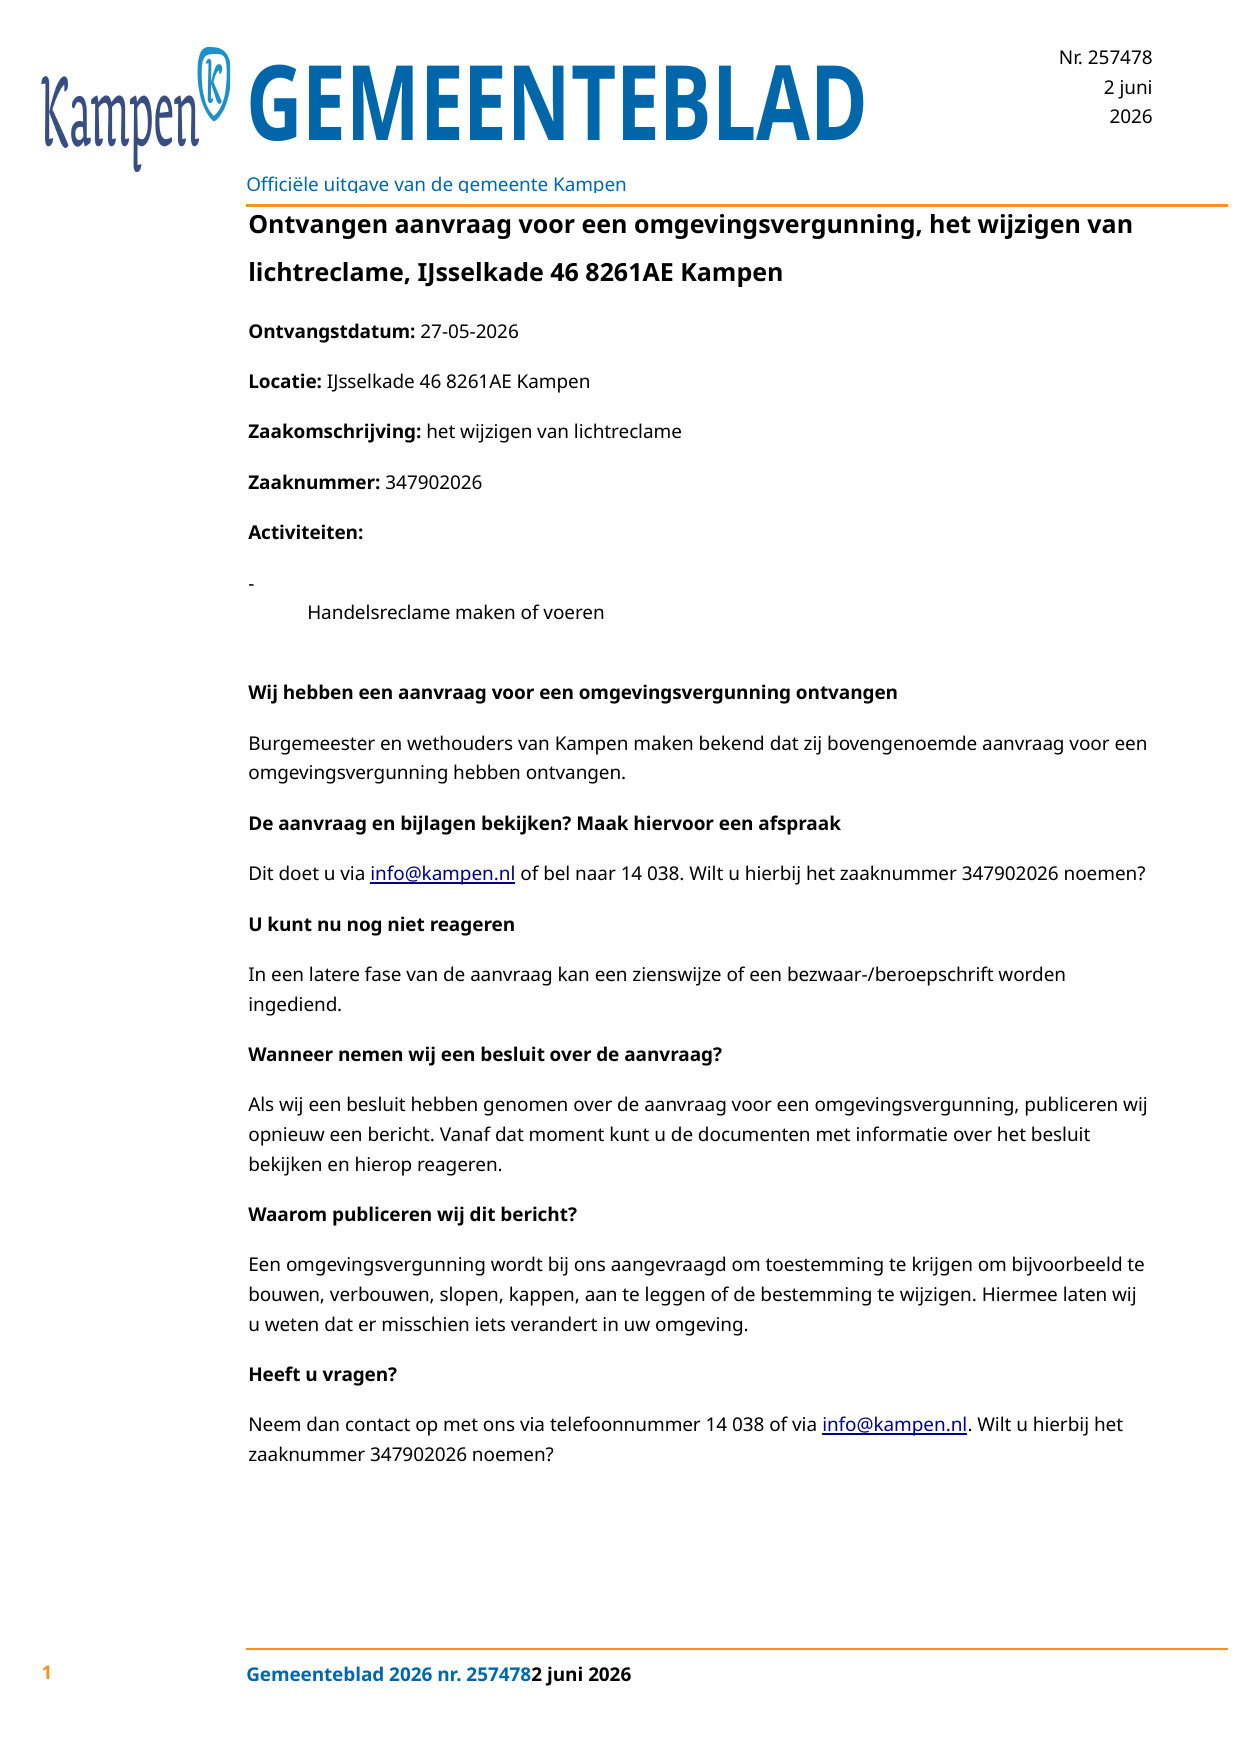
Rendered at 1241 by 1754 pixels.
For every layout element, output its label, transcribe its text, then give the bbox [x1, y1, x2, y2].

text Wanneer nemen wij een besluit over de aanvraag? [248, 1041, 1152, 1067]
text Locatie: IJsselkade 46 8261AE Kampen [248, 368, 1152, 394]
text Een omgevingsvergunning wordt bij ons aangevraagd om toestemming te krijgen om bijvoorbeeld te bouwen, verbouwen, slopen, kappen, aan te leggen of de bestemming te wijzigen. Hiermee laten wij u weten dat er misschien iets verandert in uw omgeving. [248, 1252, 1152, 1337]
text Waarom publiceren wij dit bericht? [248, 1201, 1152, 1227]
text U kunt nu nog niet reageren [248, 911, 1152, 937]
text In een latere fase van de aanvraag kan een zienswijze of een bezwaar-/beroepschrift worden ingediend. [248, 961, 1152, 1017]
text Burgemeester en wethouders van Kampen maken bekend dat zij bovengenoemde aanvraag voor een omgevingsvergunning hebben ontvangen. [248, 730, 1152, 785]
text Neem dan contact op met ons via telefoonnummer 14 038 of via info@kampen.nl. Wilt u hierbij het zaaknummer 347902026 noemen? [248, 1412, 1152, 1467]
text Activiteiten: [248, 519, 1152, 545]
text Wij hebben een aanvraag voor een omgevingsvergunning ontvangen [248, 679, 1152, 705]
text Ontvangstdatum: 27-05-2026 [248, 318, 1152, 344]
text Als wij een besluit hebben genomen over de aanvraag voor een omgevingsvergunning, publiceren wij opnieuw een bericht. Vanaf dat moment kunt u de documenten met informatie over het besluit bekijken en hierop reageren. [248, 1092, 1152, 1177]
list Handelsreclame maken of voeren [248, 599, 1152, 625]
picture [41, 47, 231, 172]
text Zaakomschrijving: het wijzigen van lichtreclame [248, 419, 1152, 444]
text Zaaknummer: 347902026 [248, 469, 1152, 495]
text Dit doet u via info@kampen.nl of bel naar 14 038. Wilt u hierbij het zaaknummer 347902026 noemen? [248, 860, 1152, 886]
text Heeft u vragen? [248, 1361, 1152, 1387]
text De aanvraag en bijlagen bekijken? Maak hiervoor een afspraak [248, 810, 1152, 836]
text Ontvangen aanvraag voor een omgevingsvergunning, het wijzigen van lichtreclame, IJsselkade 46 8261AE Kampen [248, 207, 1152, 288]
